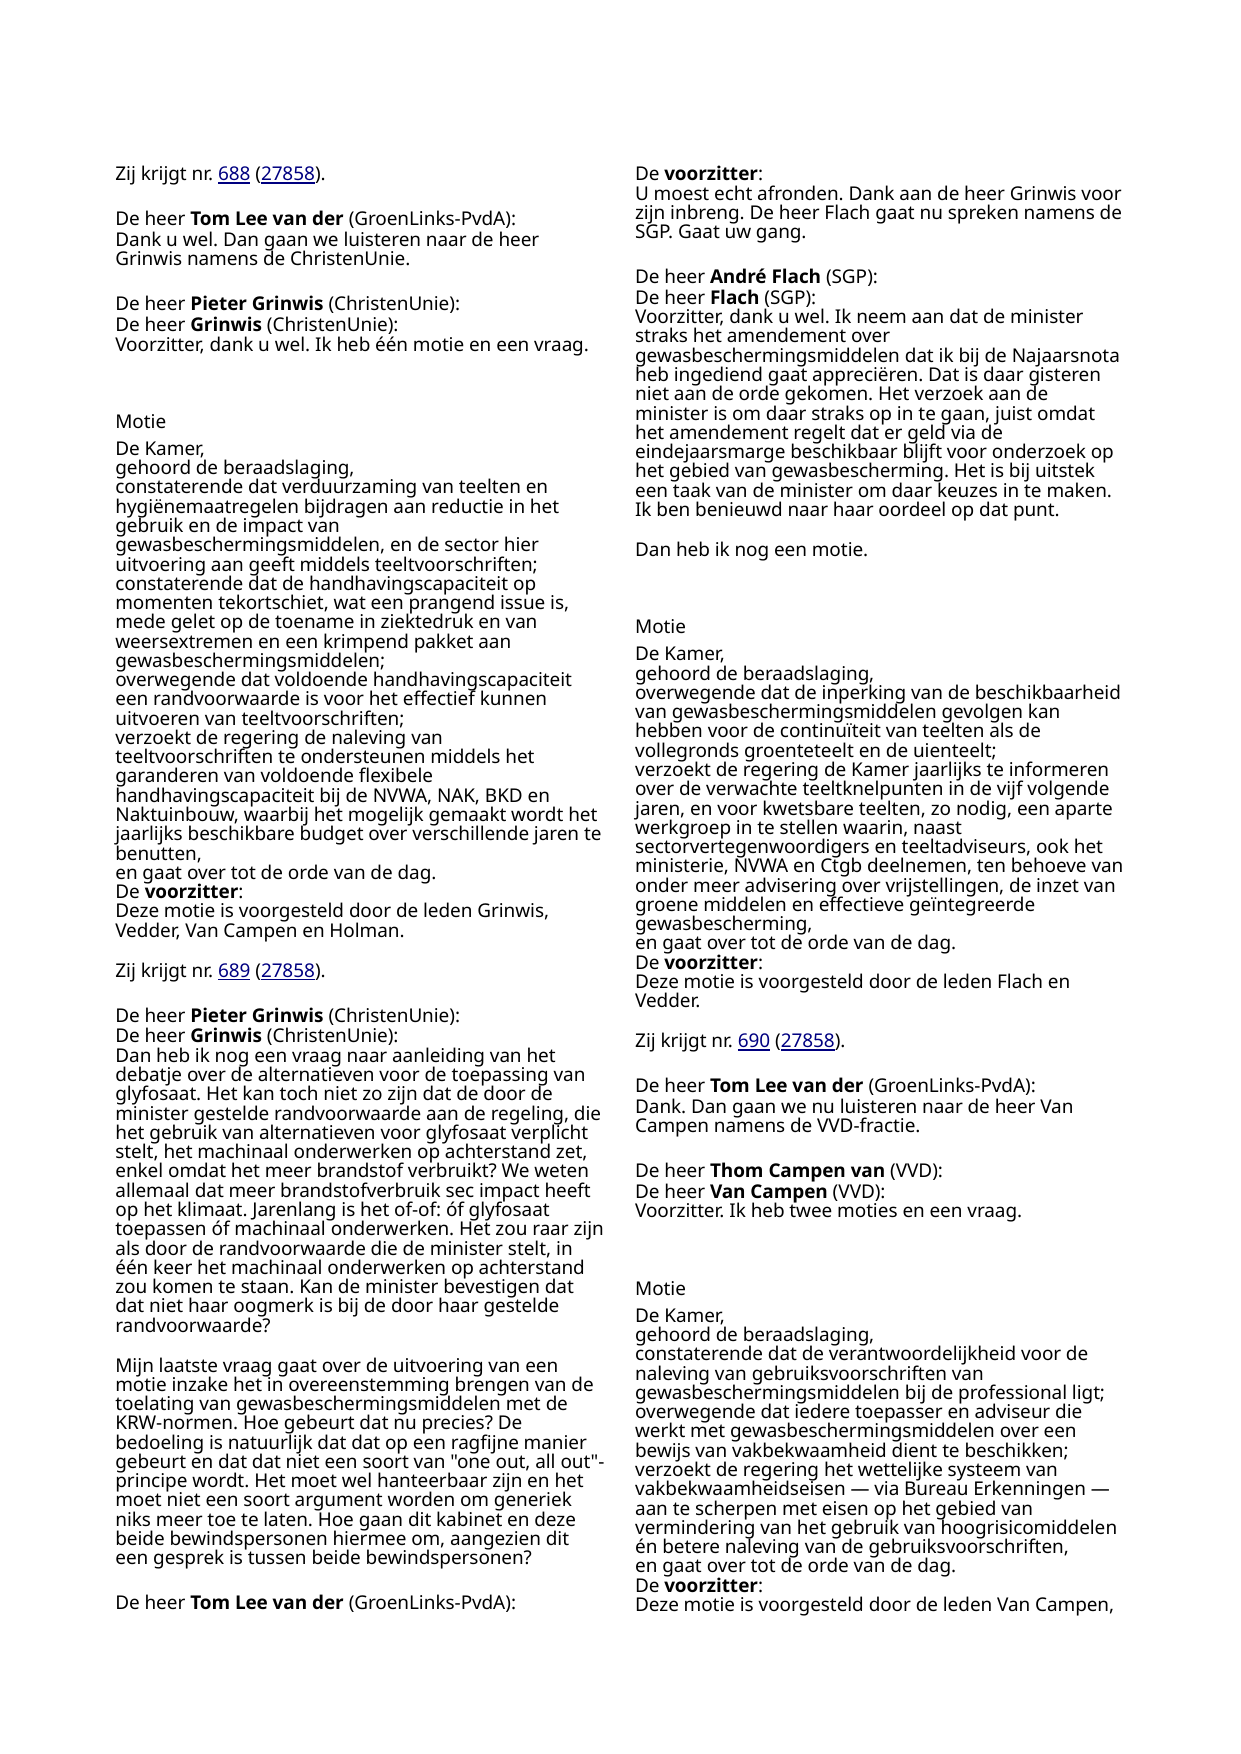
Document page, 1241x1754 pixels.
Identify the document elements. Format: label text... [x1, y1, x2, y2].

text De heer Pieter Grinwis (ChristenUnie): [115, 1002, 605, 1027]
text De heer Grinwis (ChristenUnie): [115, 1027, 605, 1047]
text De heer André Flach (SGP): [635, 263, 1125, 289]
text Deze motie is voorgesteld door de leden Grinwis, Vedder, Van Campen en Holman. [115, 902, 605, 941]
text en gaat over tot de orde van de dag. [635, 1557, 1125, 1577]
text De heer Flach (SGP): [635, 289, 1125, 308]
text Dan heb ik nog een vraag naar aanleiding van het debatje over de alternatieven voor de toepassing van glyfosaat. Het kan toch niet zo zijn dat de door de minister gestelde randvoorwaarde aan de regeling, die het gebruik van alternatieven voor glyfosaat verplicht stelt, het machinaal onderwerken op achterstand zet, enkel omdat het meer brandstof verbruikt? We weten allemaal dat meer brandstofverbruik sec impact heeft op het klimaat. Jarenlang is het of-of: óf glyfosaat toepassen óf machinaal onderwerken. Het zou raar zijn als door de randvoorwaarde die de minister stelt, in één keer het machinaal onderwerken op achterstand zou komen te staan. Kan de minister bevestigen dat dat niet haar oogmerk is bij de door haar gestelde randvoorwaarde? [115, 1047, 605, 1336]
text Dan heb ik nog een motie. [635, 541, 1125, 560]
text Zij krijgt nr. 690 (27858). [635, 1032, 1125, 1051]
text verzoekt de regering de Kamer jaarlijks te informeren over de verwachte teeltknelpunten in de vijf volgende jaren, en voor kwetsbare teelten, zo nodig, een aparte werkgroep in te stellen waarin, naast sectorvertegenwoordigers en teeltadviseurs, ook het ministerie, NVWA en Ctgb deelnemen, ten behoeve van onder meer advisering over vrijstellingen, de inzet van groene middelen en effectieve geïntegreerde gewasbescherming, [635, 761, 1125, 934]
text De voorzitter: [635, 1577, 1125, 1596]
text gehoord de beraadslaging, [635, 1326, 1125, 1345]
text De voorzitter: [635, 954, 1125, 973]
text De heer Tom Lee van der (GroenLinks-PvdA): [635, 1072, 1125, 1098]
text Dank u wel. Dan gaan we luisteren naar de heer Grinwis namens de ChristenUnie. [115, 231, 605, 270]
text Voorzitter, dank u wel. Ik heb één motie en een vraag. [115, 336, 605, 355]
text De heer Van Campen (VVD): [635, 1183, 1125, 1202]
text De voorzitter: [115, 883, 605, 902]
text Motie [635, 614, 1125, 639]
text Zij krijgt nr. 688 (27858). [115, 165, 605, 184]
text constaterende dat de handhavingscapaciteit op momenten tekortschiet, wat een prangend issue is, mede gelet op de toename in ziektedruk en van weersextremen en een krimpend pakket aan gewasbeschermingsmiddelen; [115, 575, 605, 671]
text De heer Tom Lee van der (GroenLinks-PvdA): [115, 205, 605, 231]
text De Kamer, [115, 440, 605, 459]
text De Kamer, [635, 645, 1125, 664]
text Motie [635, 1275, 1125, 1301]
text De heer Thom Campen van (VVD): [635, 1157, 1125, 1183]
text U moest echt afronden. Dank aan de heer Grinwis voor zijn inbreng. De heer Flach gaat nu spreken namens de SGP. Gaat uw gang. [635, 184, 1125, 242]
text De Kamer, [635, 1307, 1125, 1326]
text constaterende dat de verantwoordelijkheid voor de naleving van gebruiksvoorschriften van gewasbeschermingsmiddelen bij de professional ligt; [635, 1345, 1125, 1403]
text en gaat over tot de orde van de dag. [115, 864, 605, 883]
text De heer Pieter Grinwis (ChristenUnie): [115, 291, 605, 316]
text en gaat over tot de orde van de dag. [635, 934, 1125, 954]
text Zij krijgt nr. 689 (27858). [115, 962, 605, 981]
text Mijn laatste vraag gaat over de uitvoering van een motie inzake het in overeenstemming brengen van de toelating van gewasbeschermingsmiddelen met de KRW-normen. Hoe gebeurt dat nu precies? De bedoeling is natuurlijk dat dat op een ragfijne manier gebeurt en dat dat niet een soort van "one out, all out"-principe wordt. Het moet wel hanteerbaar zijn en het moet niet een soort argument worden om generiek niks meer toe te laten. Hoe gaan dit kabinet en deze beide bewindspersonen hiermee om, aangezien dit een gesprek is tussen beide bewindspersonen? [115, 1357, 605, 1568]
text overwegende dat voldoende handhavingscapaciteit een randvoorwaarde is voor het effectief kunnen uitvoeren van teeltvoorschriften; [115, 671, 605, 729]
text verzoekt de regering de naleving van teeltvoorschriften te ondersteunen middels het garanderen van voldoende flexibele handhavingscapaciteit bij de NVWA, NAK, BKD en Naktuinbouw, waarbij het mogelijk gemaakt wordt het jaarlijks beschikbare budget over verschillende jaren te benutten, [115, 729, 605, 864]
text constaterende dat verduurzaming van teelten en hygiënemaatregelen bijdragen aan reductie in het gebruik en de impact van gewasbeschermingsmiddelen, en de sector hier uitvoering aan geeft middels teeltvoorschriften; [115, 478, 605, 575]
text Deze motie is voorgesteld door de leden Van Campen, [635, 1596, 1125, 1615]
text overwegende dat de inperking van de beschikbaarheid van gewasbeschermingsmiddelen gevolgen kan hebben voor de continuïteit van teelten als de vollegronds groenteteelt en de uienteelt; [635, 684, 1125, 761]
text Dank. Dan gaan we nu luisteren naar de heer Van Campen namens de VVD-fractie. [635, 1098, 1125, 1137]
text Deze motie is voorgesteld door de leden Flach en Vedder. [635, 973, 1125, 1011]
text Voorzitter. Ik heb twee moties en een vraag. [635, 1202, 1125, 1222]
text Voorzitter, dank u wel. Ik neem aan dat de minister straks het amendement over gewasbeschermingsmiddelen dat ik bij de Najaarsnota heb ingediend gaat appreciëren. Dat is daar gisteren niet aan de orde gekomen. Het verzoek aan de minister is om daar straks op in te gaan, juist omdat het amendement regelt dat er geld via de eindejaarsmarge beschikbaar blijft voor onderzoek op het gebied van gewasbescherming. Het is bij uitstek een taak van de minister om daar keuzes in te maken. Ik ben benieuwd naar haar oordeel op dat punt. [635, 308, 1125, 520]
text Motie [115, 408, 605, 434]
text overwegende dat iedere toepasser en adviseur die werkt met gewasbeschermingsmiddelen over een bewijs van vakbekwaamheid dient te beschikken; [635, 1403, 1125, 1461]
text gehoord de beraadslaging, [115, 459, 605, 478]
text gehoord de beraadslaging, [635, 664, 1125, 684]
text De heer Tom Lee van der (GroenLinks-PvdA): [115, 1589, 605, 1615]
text De voorzitter: [635, 165, 1125, 184]
text verzoekt de regering het wettelijke systeem van vakbekwaamheidseisen — via Bureau Erkenningen — aan te scherpen met eisen op het gebied van vermindering van het gebruik van hoogrisicomiddelen én betere naleving van de gebruiksvoorschriften, [635, 1461, 1125, 1557]
text De heer Grinwis (ChristenUnie): [115, 316, 605, 336]
